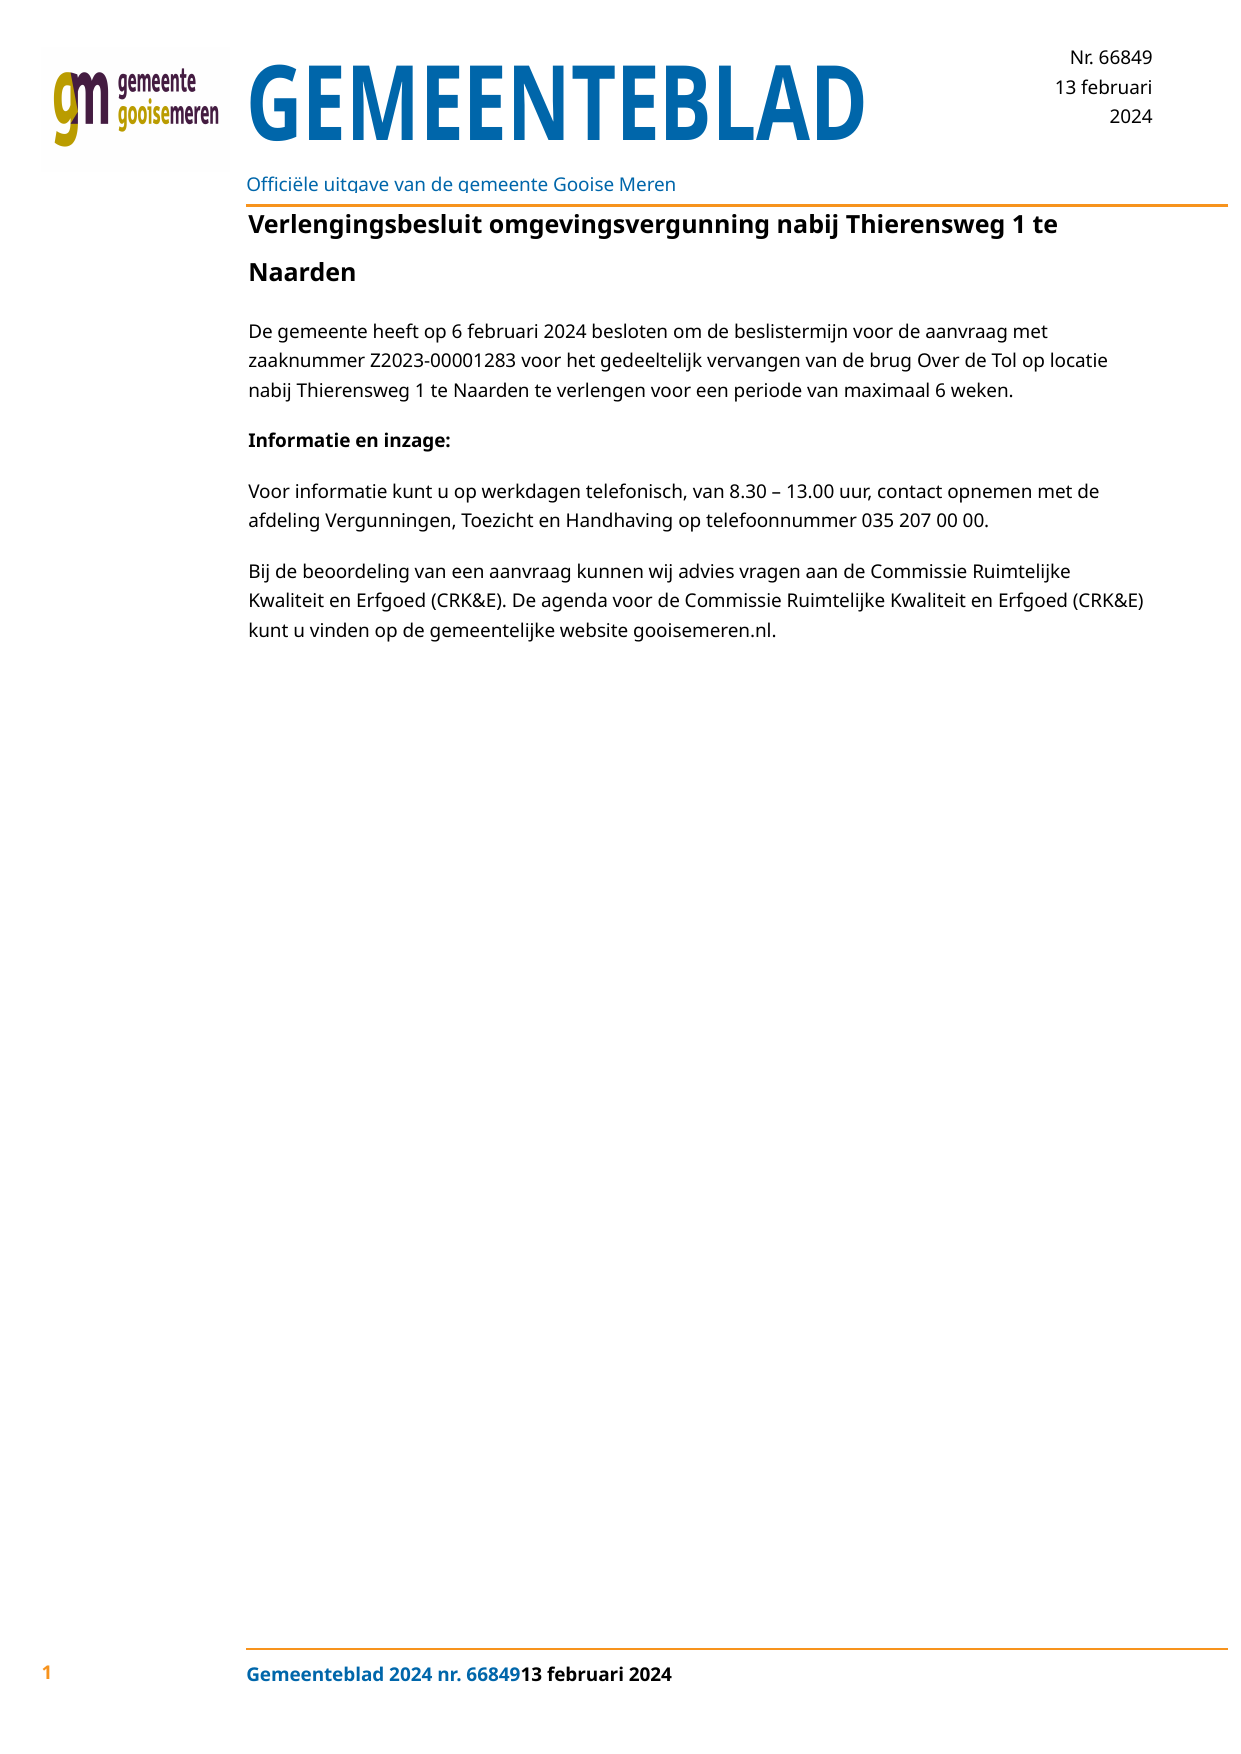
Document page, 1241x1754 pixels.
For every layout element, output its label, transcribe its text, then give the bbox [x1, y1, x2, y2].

text Verlengingsbesluit omgevingsvergunning nabij Thierensweg 1 te Naarden [248, 207, 1152, 288]
picture [41, 47, 231, 172]
text Voor informatie kunt u op werkdagen telefonisch, van 8.30 – 13.00 uur, contact opnemen met de afdeling Vergunningen, Toezicht en Handhaving op telefoonnummer 035 207 00 00. [248, 478, 1152, 533]
text De gemeente heeft op 6 februari 2024 besloten om de beslistermijn voor de aanvraag met zaaknummer Z2023-00001283 voor het gedeeltelijk vervangen van de brug Over de Tol op locatie nabij Thierensweg 1 te Naarden te verlengen voor een periode van maximaal 6 weken. [248, 318, 1152, 403]
text Informatie en inzage: [248, 427, 1152, 453]
text Bij de beoordeling van een aanvraag kunnen wij advies vragen aan de Commissie Ruimtelijke Kwaliteit en Erfgoed (CRK&E). De agenda voor de Commissie Ruimtelijke Kwaliteit en Erfgoed (CRK&E) kunt u vinden op de gemeentelijke website gooisemeren.nl. [248, 558, 1152, 643]
